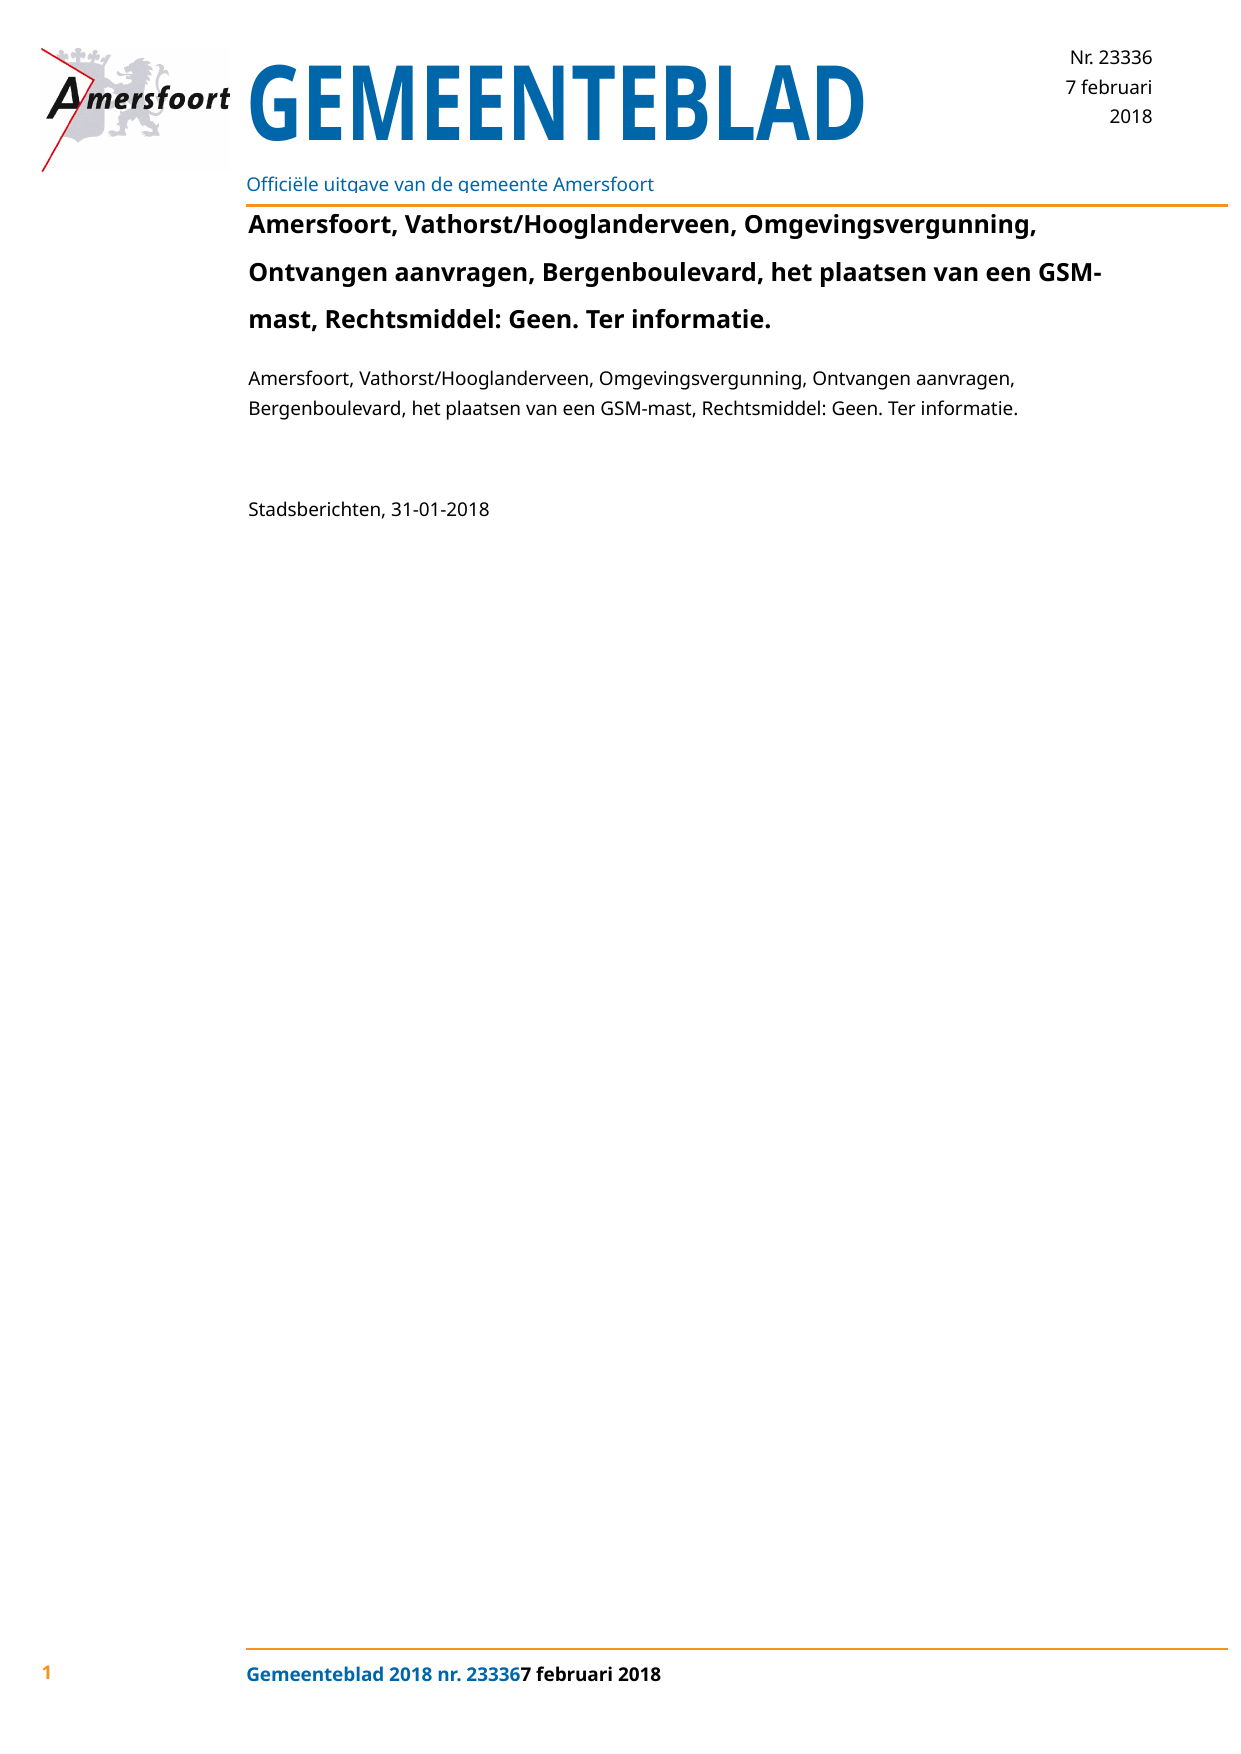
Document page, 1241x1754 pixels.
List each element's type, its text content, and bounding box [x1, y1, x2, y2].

text Stadsberichten, 31-01-2018 [248, 496, 1152, 522]
picture [41, 47, 231, 172]
text Amersfoort, Vathorst/Hooglanderveen, Omgevingsvergunning, Ontvangen aanvragen, Bergenboulevard, het plaatsen van een GSM-mast, Rechtsmiddel: Geen. Ter informatie. [248, 366, 1152, 421]
text Amersfoort, Vathorst/Hooglanderveen, Omgevingsvergunning, Ontvangen aanvragen, Bergenboulevard, het plaatsen van een GSM-mast, Rechtsmiddel: Geen. Ter informatie. [248, 207, 1152, 336]
